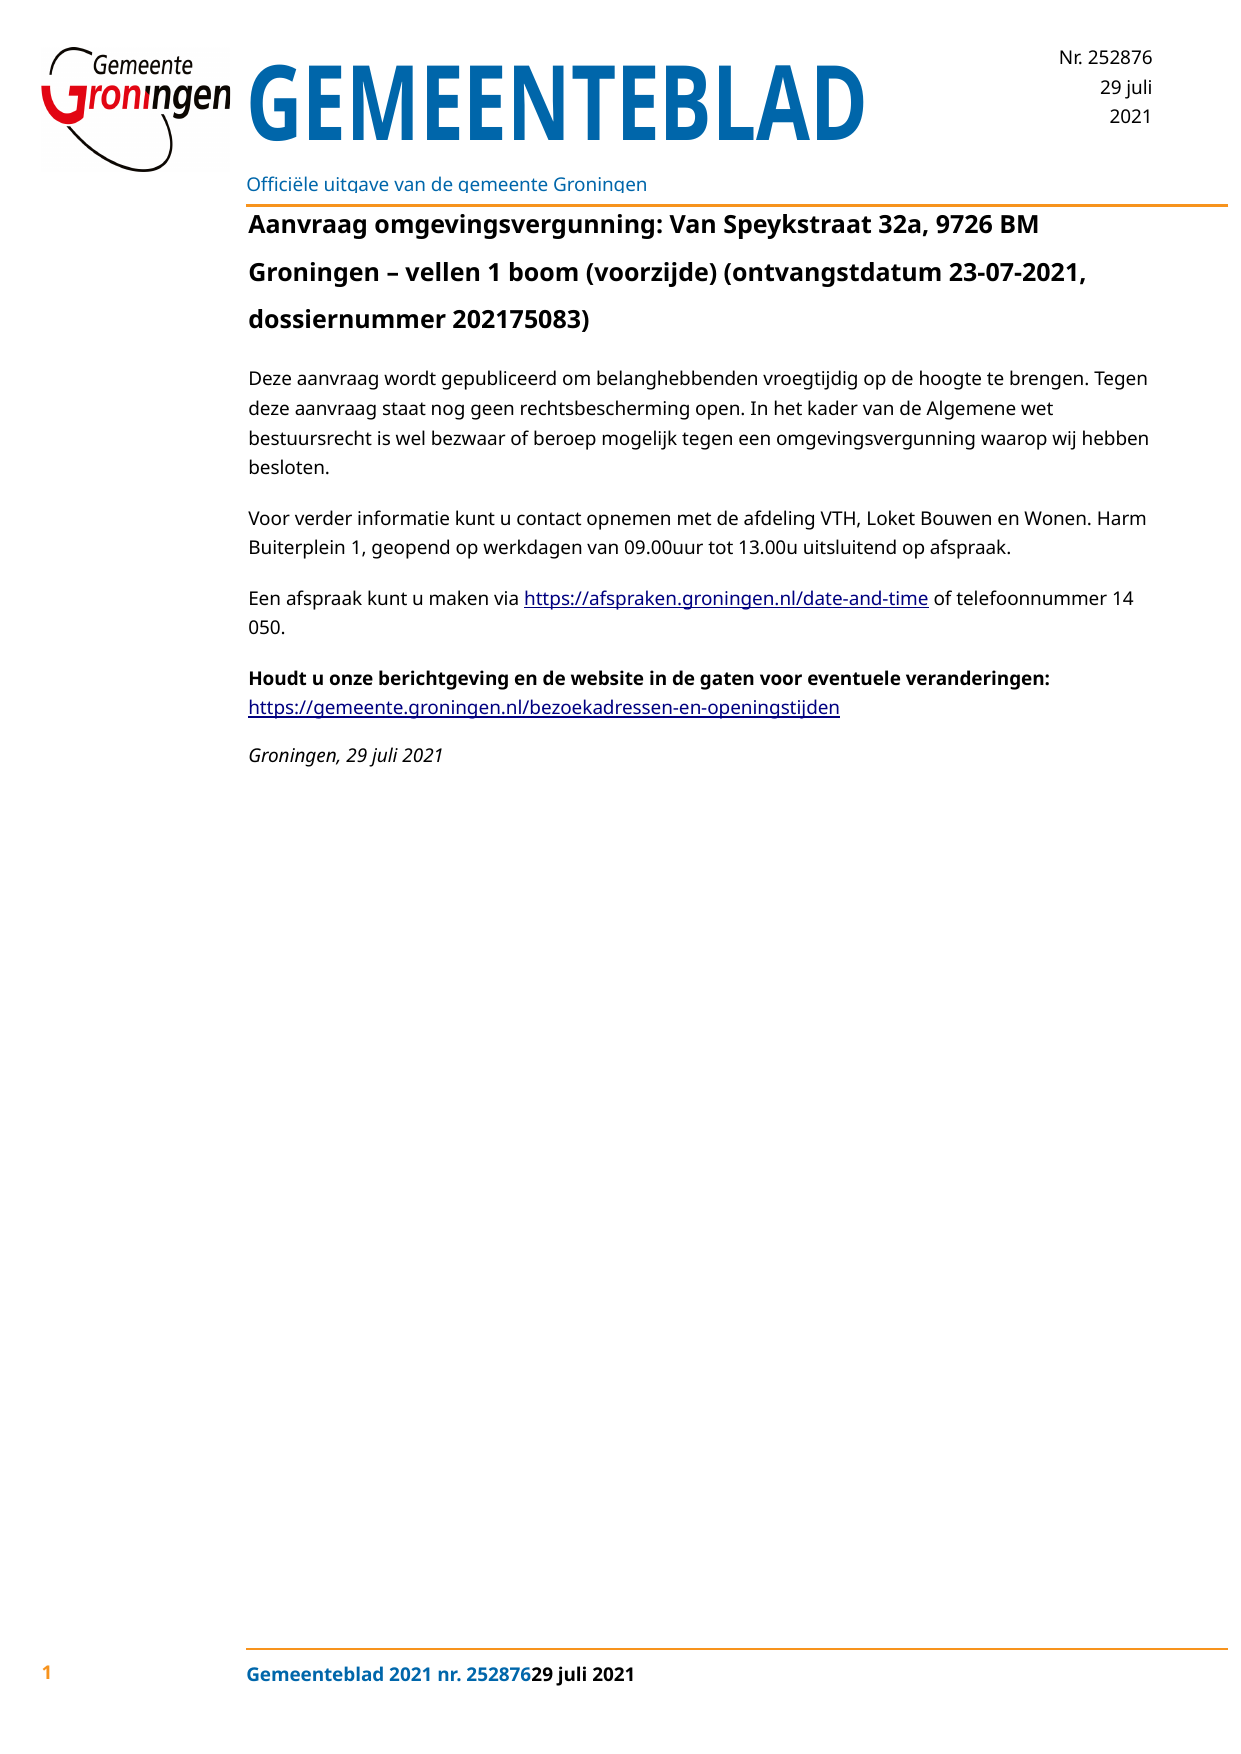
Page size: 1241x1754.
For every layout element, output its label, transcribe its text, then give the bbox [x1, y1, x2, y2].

text Aanvraag omgevingsvergunning: Van Speykstraat 32a, 9726 BM Groningen – vellen 1 boom (voorzijde) (ontvangstdatum 23-07-2021, dossiernummer 202175083) [248, 207, 1152, 336]
picture [41, 47, 231, 172]
text Voor verder informatie kunt u contact opnemen met de afdeling VTH, Loket Bouwen en Wonen. Harm Buiterplein 1, geopend op werkdagen van 09.00uur tot 13.00u uitsluitend op afspraak. [248, 505, 1152, 560]
text Groningen, 29 juli 2021 [248, 742, 1152, 768]
text Deze aanvraag wordt gepubliceerd om belanghebbenden vroegtijdig op de hoogte te brengen. Tegen deze aanvraag staat nog geen rechtsbescherming open. In het kader van de Algemene wet bestuursrecht is wel bezwaar of beroep mogelijk tegen een omgevingsvergunning waarop wij hebben besloten. [248, 366, 1152, 480]
text Houdt u onze berichtgeving en de website in de gaten voor eventuele veranderingen: https://gemeente.groningen.nl/bezoekadressen-en-openingstijden [248, 665, 1152, 720]
text Een afspraak kunt u maken via https://afspraken.groningen.nl/date-and-time of telefoonnummer 14 050. [248, 585, 1152, 640]
